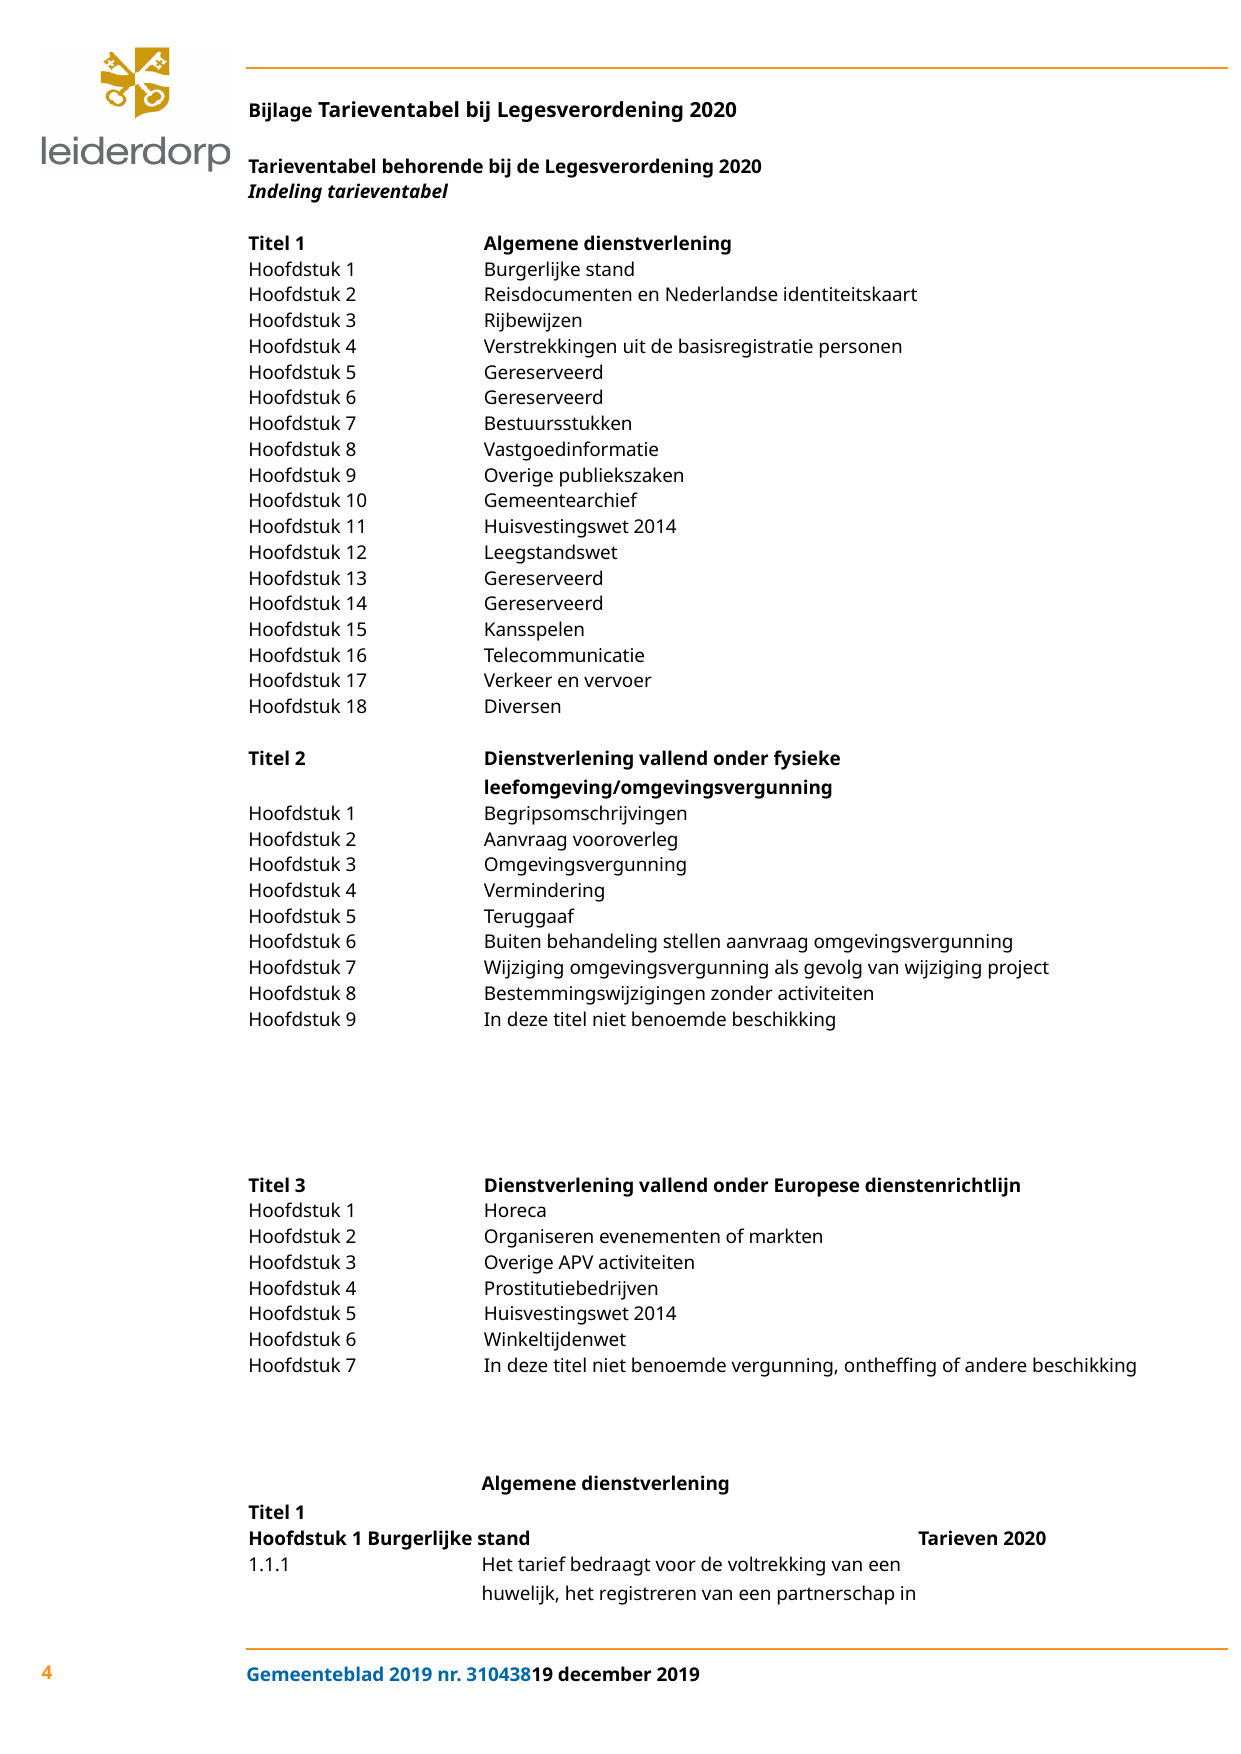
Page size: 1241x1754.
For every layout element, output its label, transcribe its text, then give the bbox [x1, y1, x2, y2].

table_cell Gereserveerd [484, 385, 1152, 410]
table_cell Overige publiekszaken [484, 462, 1152, 487]
table_cell Hoofdstuk 6 [248, 385, 484, 410]
table_cell In deze titel niet benoemde vergunning, ontheffing of andere beschikking [484, 1352, 1152, 1407]
table_cell Hoofdstuk 6 [248, 1326, 484, 1352]
table_cell Hoofdstuk 11 [248, 513, 484, 539]
table_cell Titel 1 [248, 230, 484, 256]
table_cell Hoofdstuk 2 [248, 826, 484, 852]
table_cell [248, 205, 484, 230]
table_cell Winkeltijdenwet [484, 1326, 1152, 1352]
table_cell Prostitutiebedrijven [484, 1275, 1152, 1301]
table_cell Hoofdstuk 8 [248, 980, 484, 1006]
table_cell Diversen [484, 693, 1152, 719]
table_cell Hoofdstuk 1 [248, 800, 484, 826]
table_cell [248, 1032, 484, 1057]
table_cell [484, 205, 1152, 230]
table_cell Vastgoedinformatie [484, 436, 1152, 462]
table_cell Teruggaaf [484, 903, 1152, 929]
table_cell Hoofdstuk 1 [248, 256, 484, 282]
table_cell Hoofdstuk 1 Burgerlijke stand [248, 1525, 918, 1551]
table_cell Hoofdstuk 1 [248, 1198, 484, 1223]
table_cell Begripsomschrijvingen [484, 800, 1152, 826]
table_cell Organiseren evenementen of markten [484, 1223, 1152, 1249]
table_cell Burgerlijke stand [484, 256, 1152, 282]
table_cell Hoofdstuk 5 [248, 359, 484, 384]
table_header Titel 1 [248, 1470, 481, 1525]
table_cell Kansspelen [484, 616, 1152, 642]
table_cell Hoofdstuk 10 [248, 488, 484, 513]
table_cell [484, 719, 1152, 745]
table_cell Hoofdstuk 7 [248, 955, 484, 980]
table_cell Hoofdstuk 16 [248, 642, 484, 668]
table_cell Hoofdstuk 13 [248, 565, 484, 590]
table_cell Hoofdstuk 17 [248, 668, 484, 693]
table_cell Titel 2 [248, 745, 484, 800]
table_cell Hoofdstuk 15 [248, 616, 484, 642]
table_cell Verstrekkingen uit de basisregistratie personen [484, 333, 1152, 359]
table_cell Titel 3 [248, 1172, 484, 1198]
table_cell [484, 1032, 1152, 1057]
table_cell Gereserveerd [484, 359, 1152, 384]
table_cell Hoofdstuk 14 [248, 590, 484, 616]
table_cell Tarieven 2020 [918, 1525, 1152, 1551]
table_cell Hoofdstuk 8 [248, 436, 484, 462]
table_cell Hoofdstuk 4 [248, 333, 484, 359]
table_cell Hoofdstuk 3 [248, 308, 484, 333]
table_cell Hoofdstuk 7 [248, 1352, 484, 1407]
table_cell Hoofdstuk 9 [248, 1006, 484, 1032]
table_cell Hoofdstuk 3 [248, 1249, 484, 1275]
table_cell Horeca [484, 1198, 1152, 1223]
table_cell Hoofdstuk 9 [248, 462, 484, 487]
table_cell Vermindering [484, 877, 1152, 903]
table_cell Hoofdstuk 4 [248, 877, 484, 903]
table_cell Omgevingsvergunning [484, 852, 1152, 877]
table_cell Hoofdstuk 3 [248, 852, 484, 877]
table_cell Hoofdstuk 5 [248, 1301, 484, 1326]
table_cell Aanvraag vooroverleg [484, 826, 1152, 852]
table_cell [918, 1551, 1152, 1606]
table_cell Gereserveerd [484, 590, 1152, 616]
picture [41, 47, 231, 172]
table_cell Het tarief bedraagt voor de voltrekking van een huwelijk, het registreren van een partnerschap in [481, 1551, 918, 1606]
table_cell Dienstverlening vallend onder fysieke leefomgeving/omgevingsvergunning [484, 745, 1152, 800]
table_cell Telecommunicatie [484, 642, 1152, 668]
table_cell [484, 1058, 1152, 1172]
table_cell Hoofdstuk 6 [248, 929, 484, 954]
table_cell Huisvestingswet 2014 [484, 513, 1152, 539]
table_cell Indeling tarieventabel [248, 179, 484, 204]
table_cell [248, 719, 484, 745]
table_cell Overige APV activiteiten [484, 1249, 1152, 1275]
table_cell Huisvestingswet 2014 [484, 1301, 1152, 1326]
table_cell Hoofdstuk 2 [248, 282, 484, 307]
table_cell Bestemmingswijzigingen zonder activiteiten [484, 980, 1152, 1006]
table_cell [484, 179, 1152, 204]
table_cell Gemeentearchief [484, 488, 1152, 513]
table_cell Wijziging omgevingsvergunning als gevolg van wijziging project [484, 955, 1152, 980]
table_cell Hoofdstuk 18 [248, 693, 484, 719]
table_cell Bestuursstukken [484, 410, 1152, 436]
table_header Tarieventabel behorende bij de Legesverordening 2020 [248, 153, 1152, 179]
table_cell Hoofdstuk 7 [248, 410, 484, 436]
table_cell Dienstverlening vallend onder Europese dienstenrichtlijn [484, 1172, 1152, 1198]
table_cell Buiten behandeling stellen aanvraag omgevingsvergunning [484, 929, 1152, 954]
table_cell Rijbewijzen [484, 308, 1152, 333]
table_cell Hoofdstuk 12 [248, 539, 484, 565]
table_cell Algemene dienstverlening [484, 230, 1152, 256]
table_cell [248, 1058, 484, 1172]
table_header Algemene dienstverlening [481, 1470, 1152, 1525]
table_cell Verkeer en vervoer [484, 668, 1152, 693]
table_cell Gereserveerd [484, 565, 1152, 590]
table_cell Reisdocumenten en Nederlandse identiteitskaart [484, 282, 1152, 307]
table_cell In deze titel niet benoemde beschikking [484, 1006, 1152, 1032]
table_cell Leegstandswet [484, 539, 1152, 565]
text Bijlage Tarieventabel bij Legesverordening 2020 [248, 95, 1152, 123]
table_cell Hoofdstuk 2 [248, 1223, 484, 1249]
table_cell 1.1.1 [248, 1551, 481, 1606]
table_cell Hoofdstuk 4 [248, 1275, 484, 1301]
table_cell Hoofdstuk 5 [248, 903, 484, 929]
